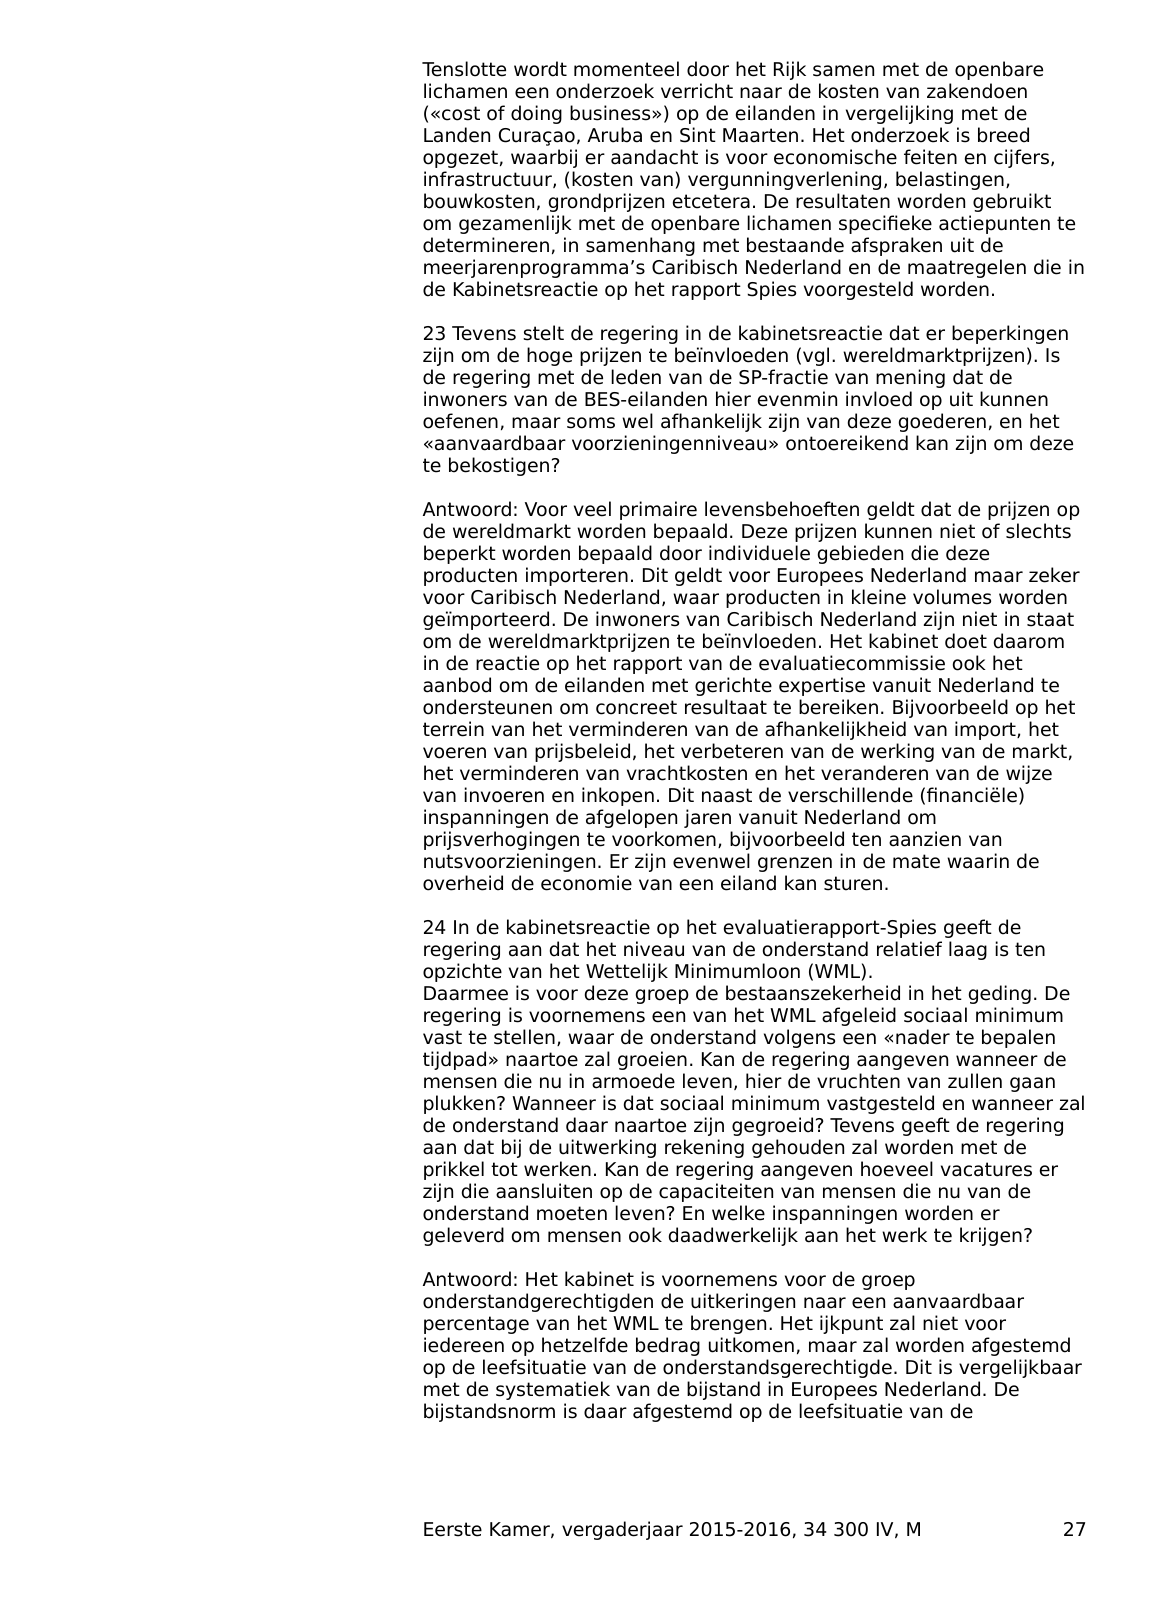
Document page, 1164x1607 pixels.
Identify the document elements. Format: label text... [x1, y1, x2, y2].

text Daarmee is voor deze groep de bestaanszekerheid in het geding. De regering is voornemens een van het WML afgeleid sociaal minimum vast te stellen, waar de onderstand volgens een «nader te bepalen tijdpad» naartoe zal groeien. Kan de regering aangeven wanneer de mensen die nu in armoede leven, hier de vruchten van zullen gaan plukken? Wanneer is dat sociaal minimum vastgesteld en wanneer zal de onderstand daar naartoe zijn gegroeid? Tevens geeft de regering aan dat bij de uitwerking rekening gehouden zal worden met de prikkel tot werken. Kan de regering aangeven hoeveel vacatures er zijn die aansluiten op de capaciteiten van mensen die nu van de onderstand moeten leven? En welke inspanningen worden er geleverd om mensen ook daadwerkelijk aan het werk te krijgen? [422, 983, 1087, 1247]
text Tenslotte wordt momenteel door het Rijk samen met de openbare lichamen een onderzoek verricht naar de kosten van zakendoen («cost of doing business») op de eilanden in vergelijking met de Landen Curaçao, Aruba en Sint Maarten. Het onderzoek is breed opgezet, waarbij er aandacht is voor economische feiten en cijfers, infrastructuur, (kosten van) vergunningverlening, belastingen, bouwkosten, grondprijzen etcetera. De resultaten worden gebruikt om gezamenlijk met de openbare lichamen specifieke actiepunten te determineren, in samenhang met bestaande afspraken uit de meerjarenprogramma’s Caribisch Nederland en de maatregelen die in de Kabinetsreactie op het rapport Spies voorgesteld worden. [422, 59, 1087, 301]
text Antwoord: Voor veel primaire levensbehoeften geldt dat de prijzen op de wereldmarkt worden bepaald. Deze prijzen kunnen niet of slechts beperkt worden bepaald door individuele gebieden die deze producten importeren. Dit geldt voor Europees Nederland maar zeker voor Caribisch Nederland, waar producten in kleine volumes worden geïmporteerd. De inwoners van Caribisch Nederland zijn niet in staat om de wereldmarktprijzen te beïnvloeden. Het kabinet doet daarom in de reactie op het rapport van de evaluatiecommissie ook het aanbod om de eilanden met gerichte expertise vanuit Nederland te ondersteunen om concreet resultaat te bereiken. Bijvoorbeeld op het terrein van het verminderen van de afhankelijkheid van import, het voeren van prijsbeleid, het verbeteren van de werking van de markt, het verminderen van vrachtkosten en het veranderen van de wijze van invoeren en inkopen. Dit naast de verschillende (financiële) inspanningen de afgelopen jaren vanuit Nederland om prijsverhogingen te voorkomen, bijvoorbeeld ten aanzien van nutsvoorzieningen. Er zijn evenwel grenzen in de mate waarin de overheid de economie van een eiland kan sturen. [422, 499, 1087, 895]
text Antwoord: Het kabinet is voornemens voor de groep onderstandgerechtigden de uitkeringen naar een aanvaardbaar percentage van het WML te brengen. Het ijkpunt zal niet voor iedereen op hetzelfde bedrag uitkomen, maar zal worden afgestemd op de leefsituatie van de onderstandsgerechtigde. Dit is vergelijkbaar met de systematiek van de bijstand in Europees Nederland. De bijstandsnorm is daar afgestemd op de leefsituatie van de [422, 1269, 1087, 1423]
text 24 In de kabinetsreactie op het evaluatierapport-Spies geeft de regering aan dat het niveau van de onderstand relatief laag is ten opzichte van het Wettelijk Minimumloon (WML). [422, 917, 1087, 983]
text 23 Tevens stelt de regering in de kabinetsreactie dat er beperkingen zijn om de hoge prijzen te beïnvloeden (vgl. wereldmarktprijzen). Is de regering met de leden van de SP-fractie van mening dat de inwoners van de BES-eilanden hier evenmin invloed op uit kunnen oefenen, maar soms wel afhankelijk zijn van deze goederen, en het «aanvaardbaar voorzieningenniveau» ontoereikend kan zijn om deze te bekostigen? [422, 323, 1087, 477]
